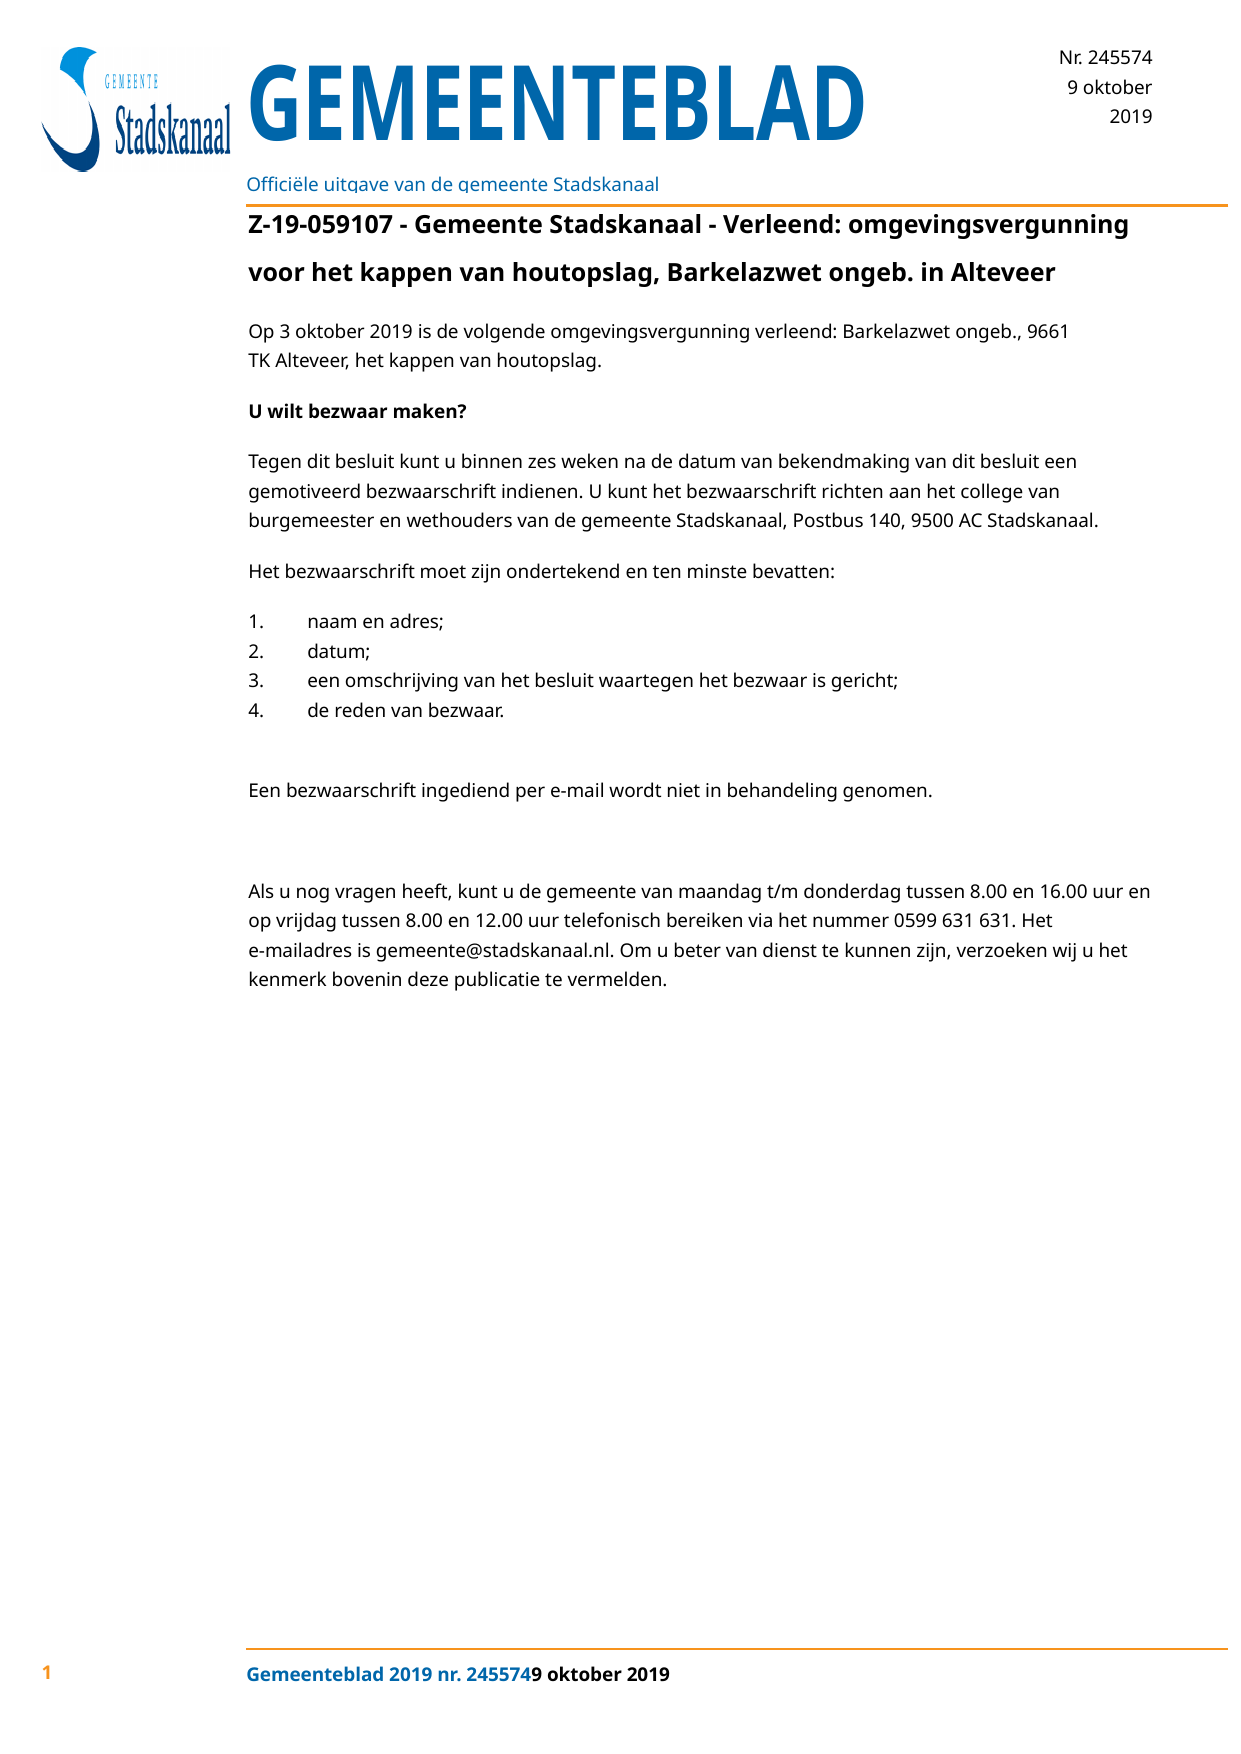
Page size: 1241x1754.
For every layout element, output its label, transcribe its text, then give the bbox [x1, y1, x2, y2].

picture [41, 47, 231, 172]
text Tegen dit besluit kunt u binnen zes weken na de datum van bekendmaking van dit besluit een gemotiveerd bezwaarschrift indienen. U kunt het bezwaarschrift richten aan het college van burgemeester en wethouders van de gemeente Stadskanaal, Postbus 140, 9500 AC Stadskanaal. [248, 448, 1152, 533]
list naam en adres; [248, 608, 1152, 634]
text Op 3 oktober 2019 is de volgende omgevingsvergunning verleend: Barkelazwet ongeb., 9661 TK Alteveer, het kappen van houtopslag. [248, 318, 1152, 373]
text Een bezwaarschrift ingediend per e-mail wordt niet in behandeling genomen. [248, 777, 1152, 803]
list de reden van bezwaar. [248, 697, 1152, 723]
text Z-19-059107 - Gemeente Stadskanaal - Verleend: omgevingsvergunning voor het kappen van houtopslag, Barkelazwet ongeb. in Alteveer [248, 207, 1152, 288]
text U wilt bezwaar maken? [248, 398, 1152, 424]
list een omschrijving van het besluit waartegen het bezwaar is gericht; [248, 667, 1152, 693]
text Het bezwaarschrift moet zijn ondertekend en ten minste bevatten: [248, 558, 1152, 584]
text Als u nog vragen heeft, kunt u de gemeente van maandag t/m donderdag tussen 8.00 en 16.00 uur en op vrijdag tussen 8.00 en 12.00 uur telefonisch bereiken via het nummer 0599 631 631. Het e‑mailadres is gemeente@stadskanaal.nl. Om u beter van dienst te kunnen zijn, verzoeken wij u het kenmerk bovenin deze publicatie te vermelden. [248, 878, 1152, 992]
list datum; [248, 638, 1152, 664]
